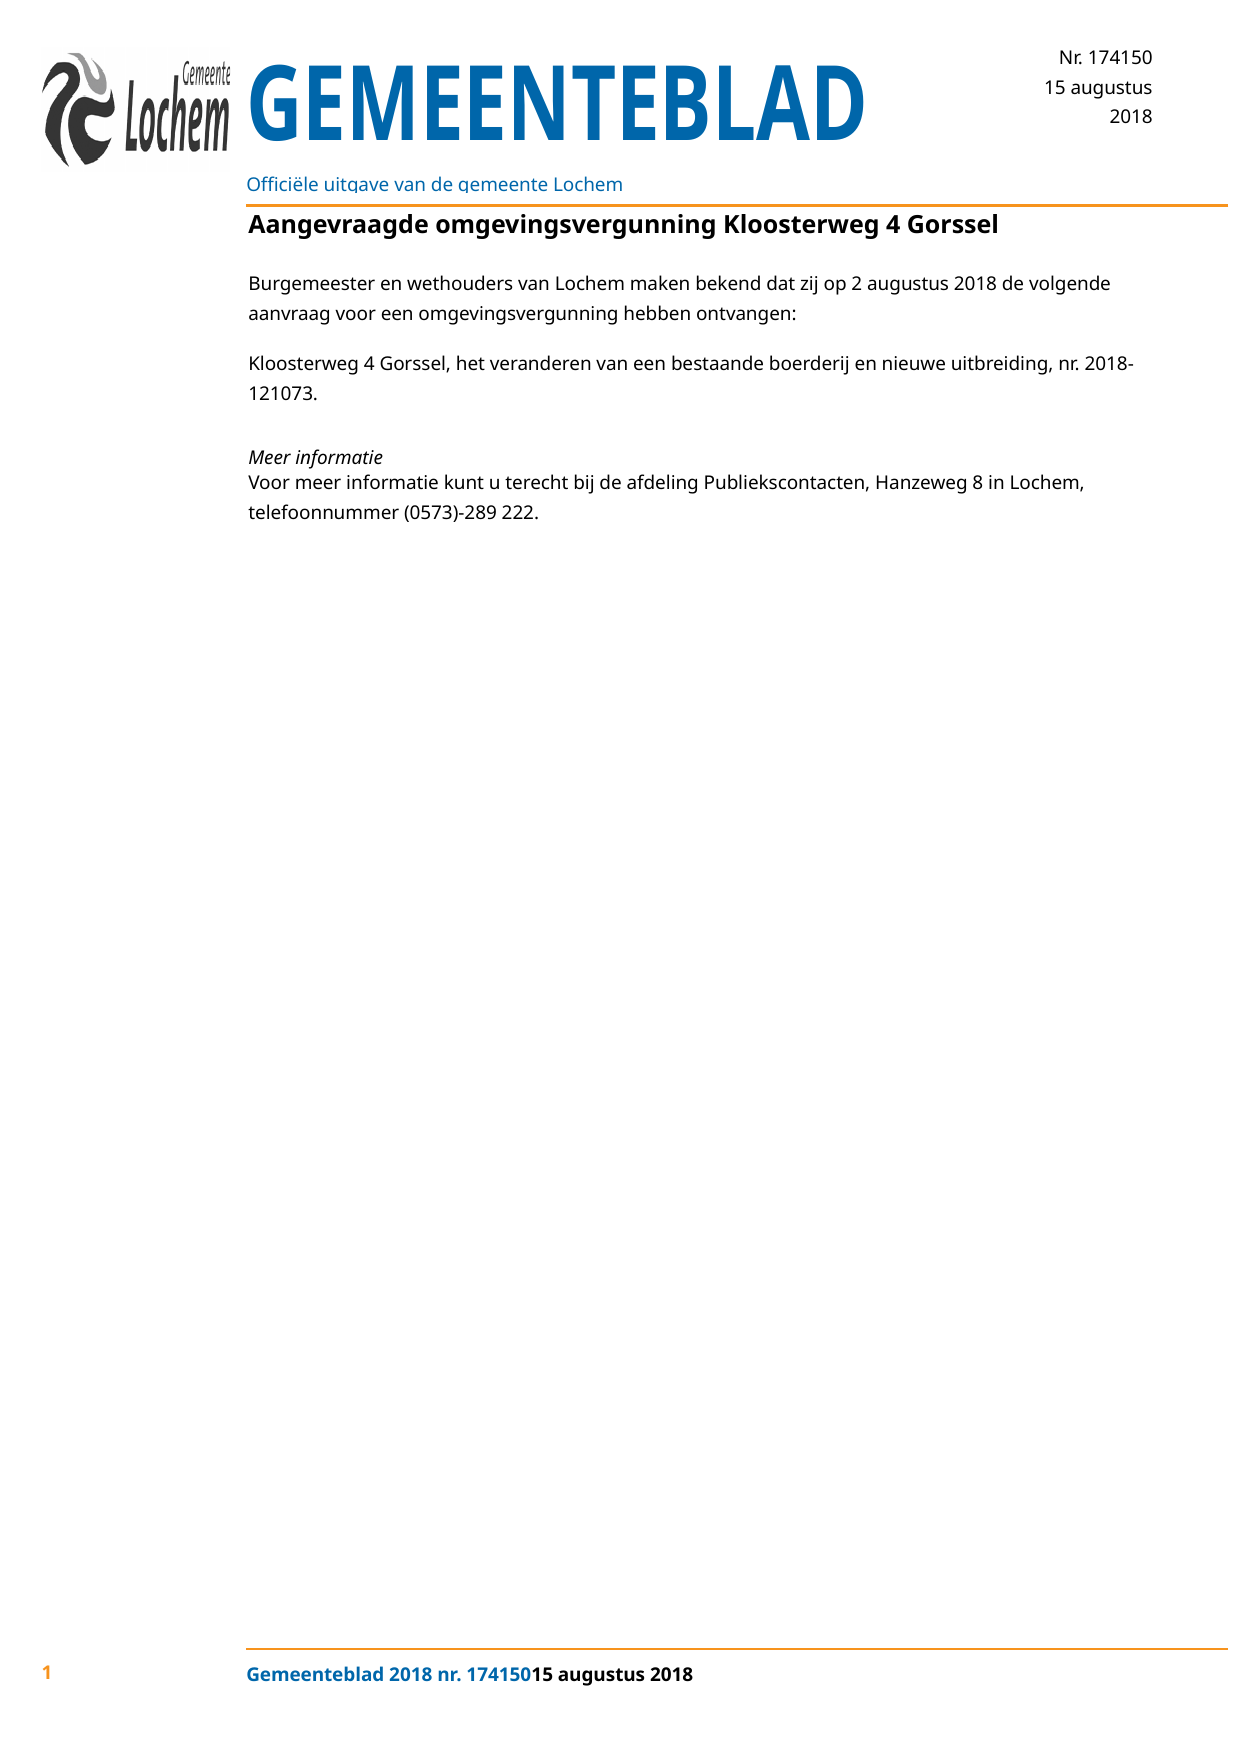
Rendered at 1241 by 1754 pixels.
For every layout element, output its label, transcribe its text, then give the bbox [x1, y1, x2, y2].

text Burgemeester en wethouders van Lochem maken bekend dat zij op 2 augustus 2018 de volgende aanvraag voor een omgevingsvergunning hebben ontvangen: [248, 270, 1152, 326]
text Meer informatie [248, 444, 1152, 469]
text Kloosterweg 4 Gorssel, het veranderen van een bestaande boerderij en nieuwe uitbreiding, nr. 2018-121073. [248, 350, 1152, 406]
text Aangevraagde omgevingsvergunning Kloosterweg 4 Gorssel [248, 207, 1152, 241]
text Voor meer informatie kunt u terecht bij de afdeling Publiekscontacten, Hanzeweg 8 in Lochem, telefoonnummer (0573)-289 222. [248, 469, 1152, 525]
picture [41, 47, 231, 172]
